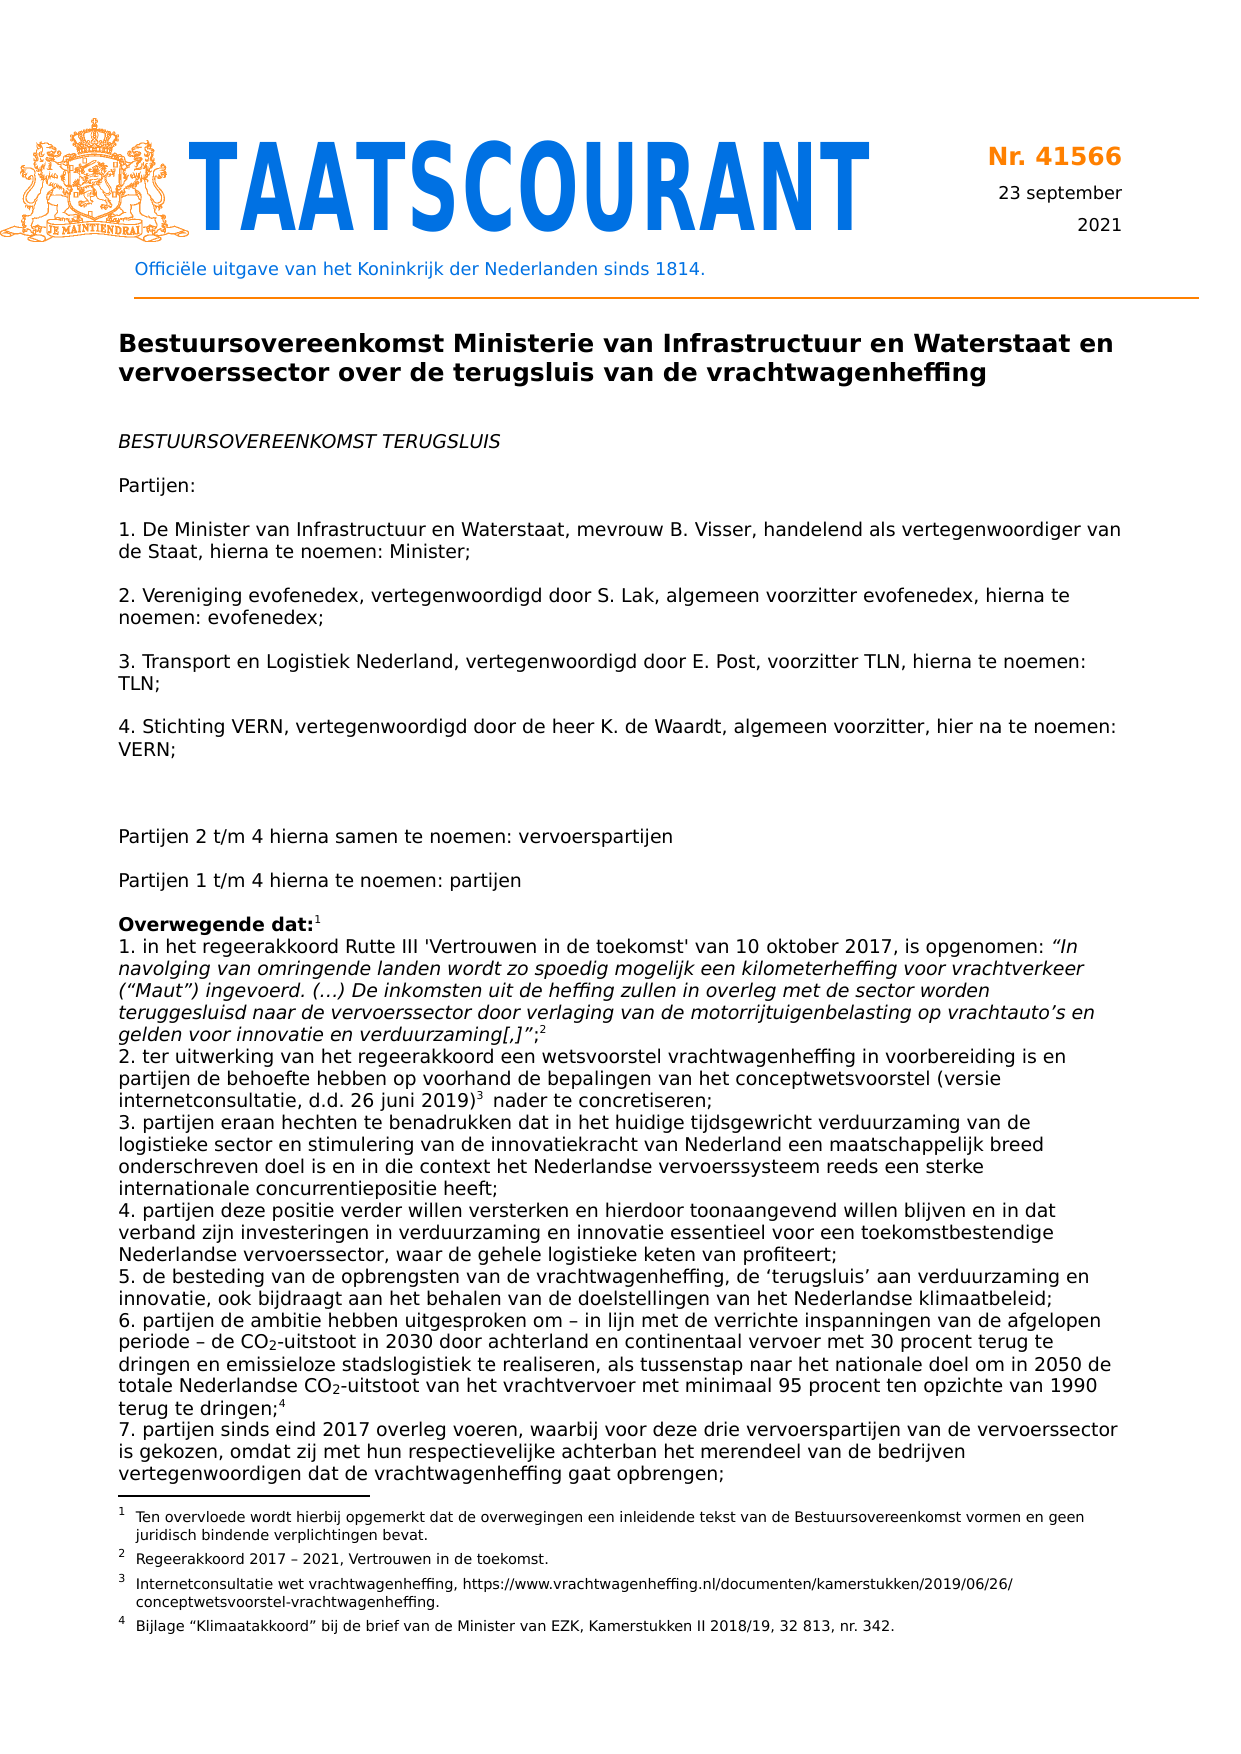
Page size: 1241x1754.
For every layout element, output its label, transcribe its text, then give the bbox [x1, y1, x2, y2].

text Partijen 2 t/m 4 hierna samen te noemen: vervoerspartijen [118, 826, 1122, 848]
table_header Nr. 41566 [939, 118, 1199, 177]
text Internetconsultatie wet vrachtwagenheffing, https://www.vrachtwagenheffing.nl/documenten/kamerstukken/2019/06/26/conceptwetsvoorstel-vrachtwagenheffing. [118, 1572, 1122, 1611]
text 7. partijen sinds eind 2017 overleg voeren, waarbij voor deze drie vervoerspartijen van de vervoerssector is gekozen, omdat zij met hun respectievelijke achterban het merendeel van de bedrijven vertegenwoordigen dat de vrachtwagenheffing gaat opbrengen; [118, 1419, 1122, 1485]
text 5. de besteding van de opbrengsten van de vrachtwagenheffing, de ‘terugsluis’ aan verduurzaming en innovatie, ook bijdraagt aan het behalen van de doelstellingen van het Nederlandse klimaatbeleid; [118, 1266, 1122, 1309]
text BESTUURSOVEREENKOMST TERUGSLUIS [118, 431, 1122, 453]
text Regeerakkoord 2017 – 2021, Vertrouwen in de toekomst. [118, 1547, 1122, 1569]
text Ten overvloede wordt hierbij opgemerkt dat de overwegingen een inleidende tekst van de Bestuursovereenkomst vormen en geen juridisch bindende verplichtingen bevat. [118, 1505, 1122, 1544]
text 1. De Minister van Infrastructuur en Waterstaat, mevrouw B. Visser, handelend als vertegenwoordiger van de Staat, hierna te noemen: Minister; [118, 519, 1122, 563]
table_header [0, 242, 134, 297]
table_cell 23 september [939, 177, 1199, 209]
text 1. in het regeerakkoord Rutte III 'Vertrouwen in de toekomst' van 10 oktober 2017, is opgenomen: “In navolging van omringende landen wordt zo spoedig mogelijk een kilometerheffing voor vrachtverkeer (“Maut”) ingevoerd. (…) De inkomsten uit de heffing zullen in overleg met de sector worden teruggesluisd naar de vervoerssector door verlaging van de motorrijtuigenbelasting op vrachtauto’s en gelden voor innovatie en verduurzaming[,]”; [118, 936, 1122, 1046]
table_header STAATSCOURANT [134, 118, 939, 259]
text 6. partijen de ambitie hebben uitgesproken om – in lijn met de verrichte inspanningen van de afgelopen periode – de CO2-uitstoot in 2030 door achterland en continentaal vervoer met 30 procent terug te dringen en emissieloze stadslogistiek te realiseren, als tussenstap naar het nationale doel om in 2050 de totale Nederlandse CO2-uitstoot van het vrachtvervoer met minimaal 95 procent ten opzichte van 1990 terug te dringen; [118, 1309, 1122, 1419]
text Bijlage “Klimaatakkoord” bij de brief van de Minister van EZK, Kamerstukken II 2018/19, 32 813, nr. 342. [118, 1614, 1122, 1636]
table_cell Officiële uitgave van het Koninkrijk der Nederlanden sinds 1814. [134, 259, 1199, 297]
text Overwegende dat: [118, 914, 1122, 936]
picture [0, 118, 189, 242]
text 3. Transport en Logistiek Nederland, vertegenwoordigd door E. Post, voorzitter TLN, hierna te noemen: TLN; [118, 651, 1122, 694]
subtitle Bestuursovereenkomst Ministerie van Infrastructuur en Waterstaat en vervoerssector over de terugsluis van de vrachtwagenheffing [118, 329, 1122, 387]
text 3. partijen eraan hechten te benadrukken dat in het huidige tijdsgewricht verduurzaming van de logistieke sector en stimulering van de innovatiekracht van Nederland een maatschappelijk breed onderschreven doel is en in die context het Nederlandse vervoerssysteem reeds een sterke internationale concurrentiepositie heeft; [118, 1112, 1122, 1199]
text 4. Stichting VERN, vertegenwoordigd door de heer K. de Waardt, algemeen voorzitter, hier na te noemen: VERN; [118, 716, 1122, 760]
text Partijen: [118, 475, 1122, 497]
text 2. ter uitwerking van het regeerakkoord een wetsvoorstel vrachtwagenheffing in voorbereiding is en partijen de behoefte hebben op voorhand de bepalingen van het conceptwetsvoorstel (versie internetconsultatie, d.d. 26 juni 2019) nader te concretiseren; [118, 1046, 1122, 1112]
text Partijen 1 t/m 4 hierna te noemen: partijen [118, 870, 1122, 892]
table_cell 2021 [939, 209, 1199, 259]
text 2. Vereniging evofenedex, vertegenwoordigd door S. Lak, algemeen voorzitter evofenedex, hierna te noemen: evofenedex; [118, 585, 1122, 629]
text 4. partijen deze positie verder willen versterken en hierdoor toonaangevend willen blijven en in dat verband zijn investeringen in verduurzaming en innovatie essentieel voor een toekomstbestendige Nederlandse vervoerssector, waar de gehele logistieke keten van profiteert; [118, 1199, 1122, 1266]
